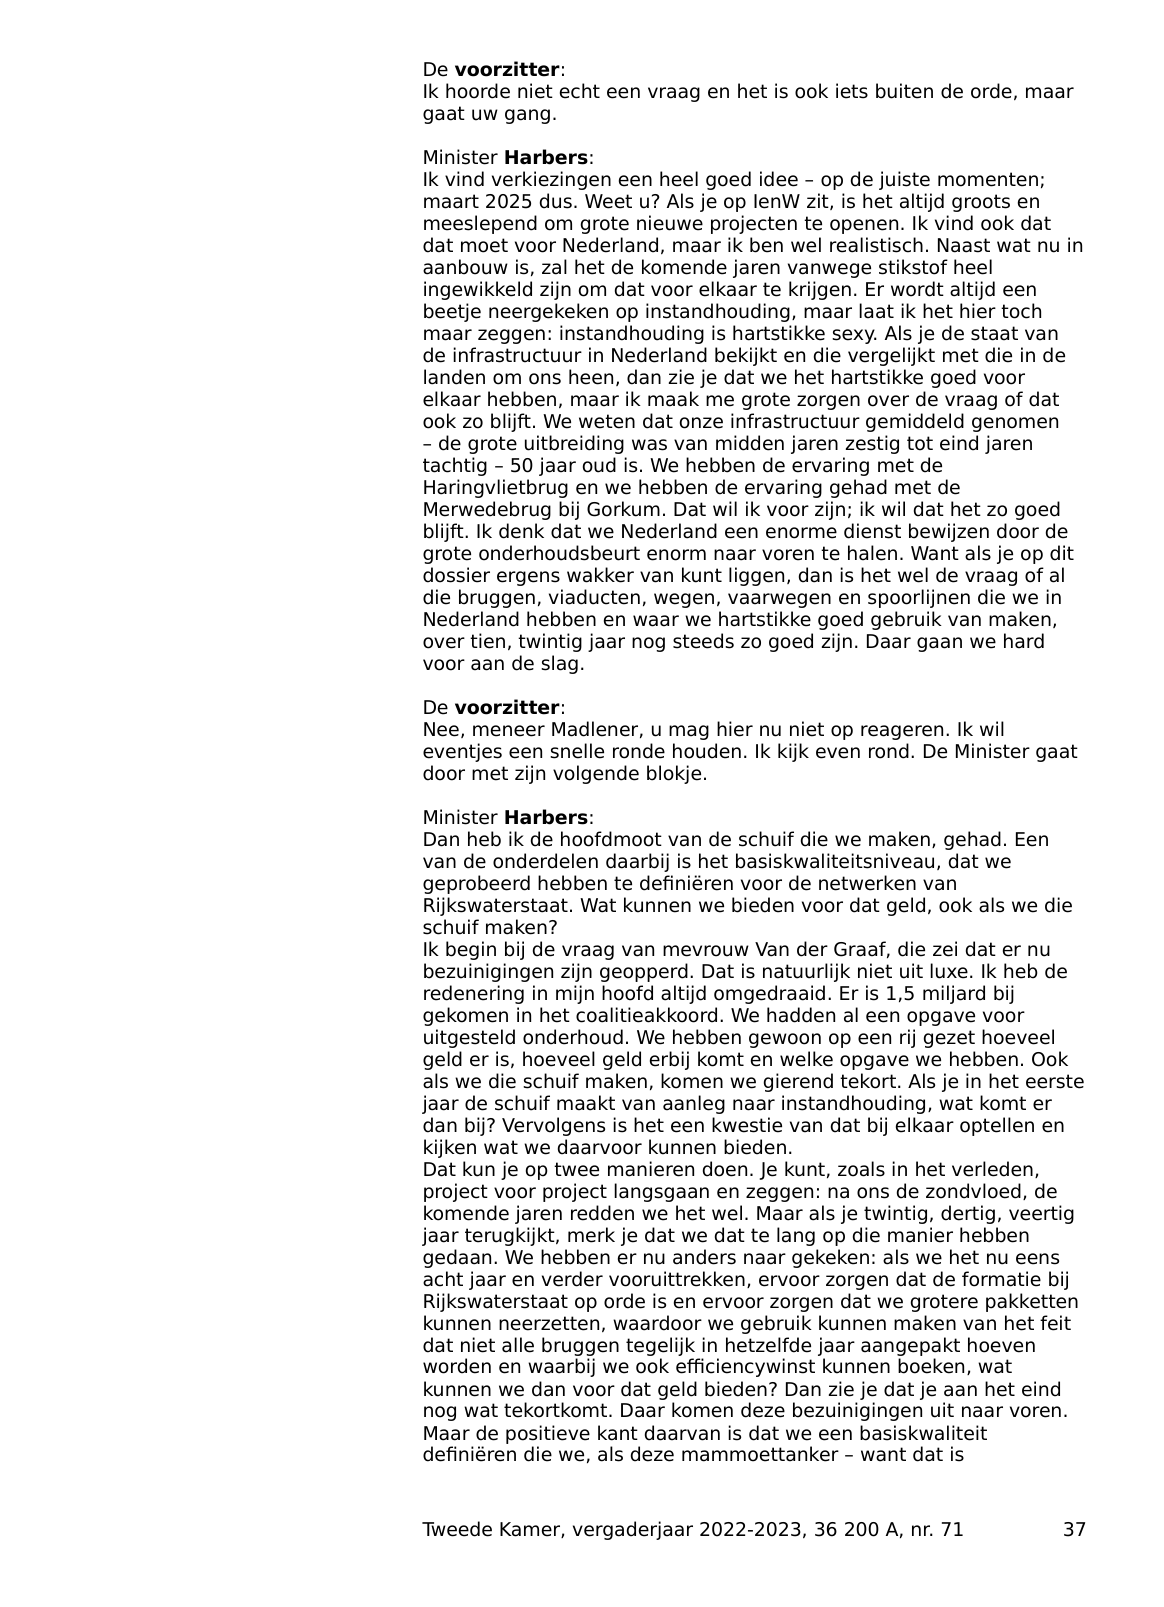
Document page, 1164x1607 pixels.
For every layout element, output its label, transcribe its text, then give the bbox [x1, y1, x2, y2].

text De voorzitter: [422, 59, 1087, 81]
text Ik hoorde niet echt een vraag en het is ook iets buiten de orde, maar gaat uw gang. [422, 81, 1087, 125]
text Minister Harbers: [422, 147, 1087, 169]
text Dat kun je op twee manieren doen. Je kunt, zoals in het verleden, project voor project langsgaan en zeggen: na ons de zondvloed, de komende jaren redden we het wel. Maar als je twintig, dertig, veertig jaar terugkijkt, merk je dat we dat te lang op die manier hebben gedaan. We hebben er nu anders naar gekeken: als we het nu eens acht jaar en verder vooruittrekken, ervoor zorgen dat de formatie bij Rijkswaterstaat op orde is en ervoor zorgen dat we grotere pakketten kunnen neerzetten, waardoor we gebruik kunnen maken van het feit dat niet alle bruggen tegelijk in hetzelfde jaar aangepakt hoeven worden en waarbij we ook efficiencywinst kunnen boeken, wat kunnen we dan voor dat geld bieden? Dan zie je dat je aan het eind nog wat tekortkomt. Daar komen deze bezuinigingen uit naar voren. Maar de positieve kant daarvan is dat we een basiskwaliteit definiëren die we, als deze mammoettanker – want dat is [422, 1159, 1087, 1466]
text Nee, meneer Madlener, u mag hier nu niet op reageren. Ik wil eventjes een snelle ronde houden. Ik kijk even rond. De Minister gaat door met zijn volgende blokje. [422, 719, 1087, 785]
text Ik begin bij de vraag van mevrouw Van der Graaf, die zei dat er nu bezuinigingen zijn geopperd. Dat is natuurlijk niet uit luxe. Ik heb de redenering in mijn hoofd altijd omgedraaid. Er is 1,5 miljard bij gekomen in het coalitieakkoord. We hadden al een opgave voor uitgesteld onderhoud. We hebben gewoon op een rij gezet hoeveel geld er is, hoeveel geld erbij komt en welke opgave we hebben. Ook als we die schuif maken, komen we gierend tekort. Als je in het eerste jaar de schuif maakt van aanleg naar instandhouding, wat komt er dan bij? Vervolgens is het een kwestie van dat bij elkaar optellen en kijken wat we daarvoor kunnen bieden. [422, 939, 1087, 1159]
text Ik vind verkiezingen een heel goed idee – op de juiste momenten; maart 2025 dus. Weet u? Als je op IenW zit, is het altijd groots en meeslepend om grote nieuwe projecten te openen. Ik vind ook dat dat moet voor Nederland, maar ik ben wel realistisch. Naast wat nu in aanbouw is, zal het de komende jaren vanwege stikstof heel ingewikkeld zijn om dat voor elkaar te krijgen. Er wordt altijd een beetje neergekeken op instandhouding, maar laat ik het hier toch maar zeggen: instandhouding is hartstikke sexy. Als je de staat van de infrastructuur in Nederland bekijkt en die vergelijkt met die in de landen om ons heen, dan zie je dat we het hartstikke goed voor elkaar hebben, maar ik maak me grote zorgen over de vraag of dat ook zo blijft. We weten dat onze infrastructuur gemiddeld genomen – de grote uitbreiding was van midden jaren zestig tot eind jaren tachtig – 50 jaar oud is. We hebben de ervaring met de Haringvlietbrug en we hebben de ervaring gehad met de Merwedebrug bij Gorkum. Dat wil ik voor zijn; ik wil dat het zo goed blijft. Ik denk dat we Nederland een enorme dienst bewijzen door de grote onderhoudsbeurt enorm naar voren te halen. Want als je op dit dossier ergens wakker van kunt liggen, dan is het wel de vraag of al die bruggen, viaducten, wegen, vaarwegen en spoorlijnen die we in Nederland hebben en waar we hartstikke goed gebruik van maken, over tien, twintig jaar nog steeds zo goed zijn. Daar gaan we hard voor aan de slag. [422, 169, 1087, 675]
text De voorzitter: [422, 697, 1087, 719]
text Minister Harbers: [422, 807, 1087, 829]
text Dan heb ik de hoofdmoot van de schuif die we maken, gehad. Een van de onderdelen daarbij is het basiskwaliteitsniveau, dat we geprobeerd hebben te definiëren voor de netwerken van Rijkswaterstaat. Wat kunnen we bieden voor dat geld, ook als we die schuif maken? [422, 829, 1087, 939]
